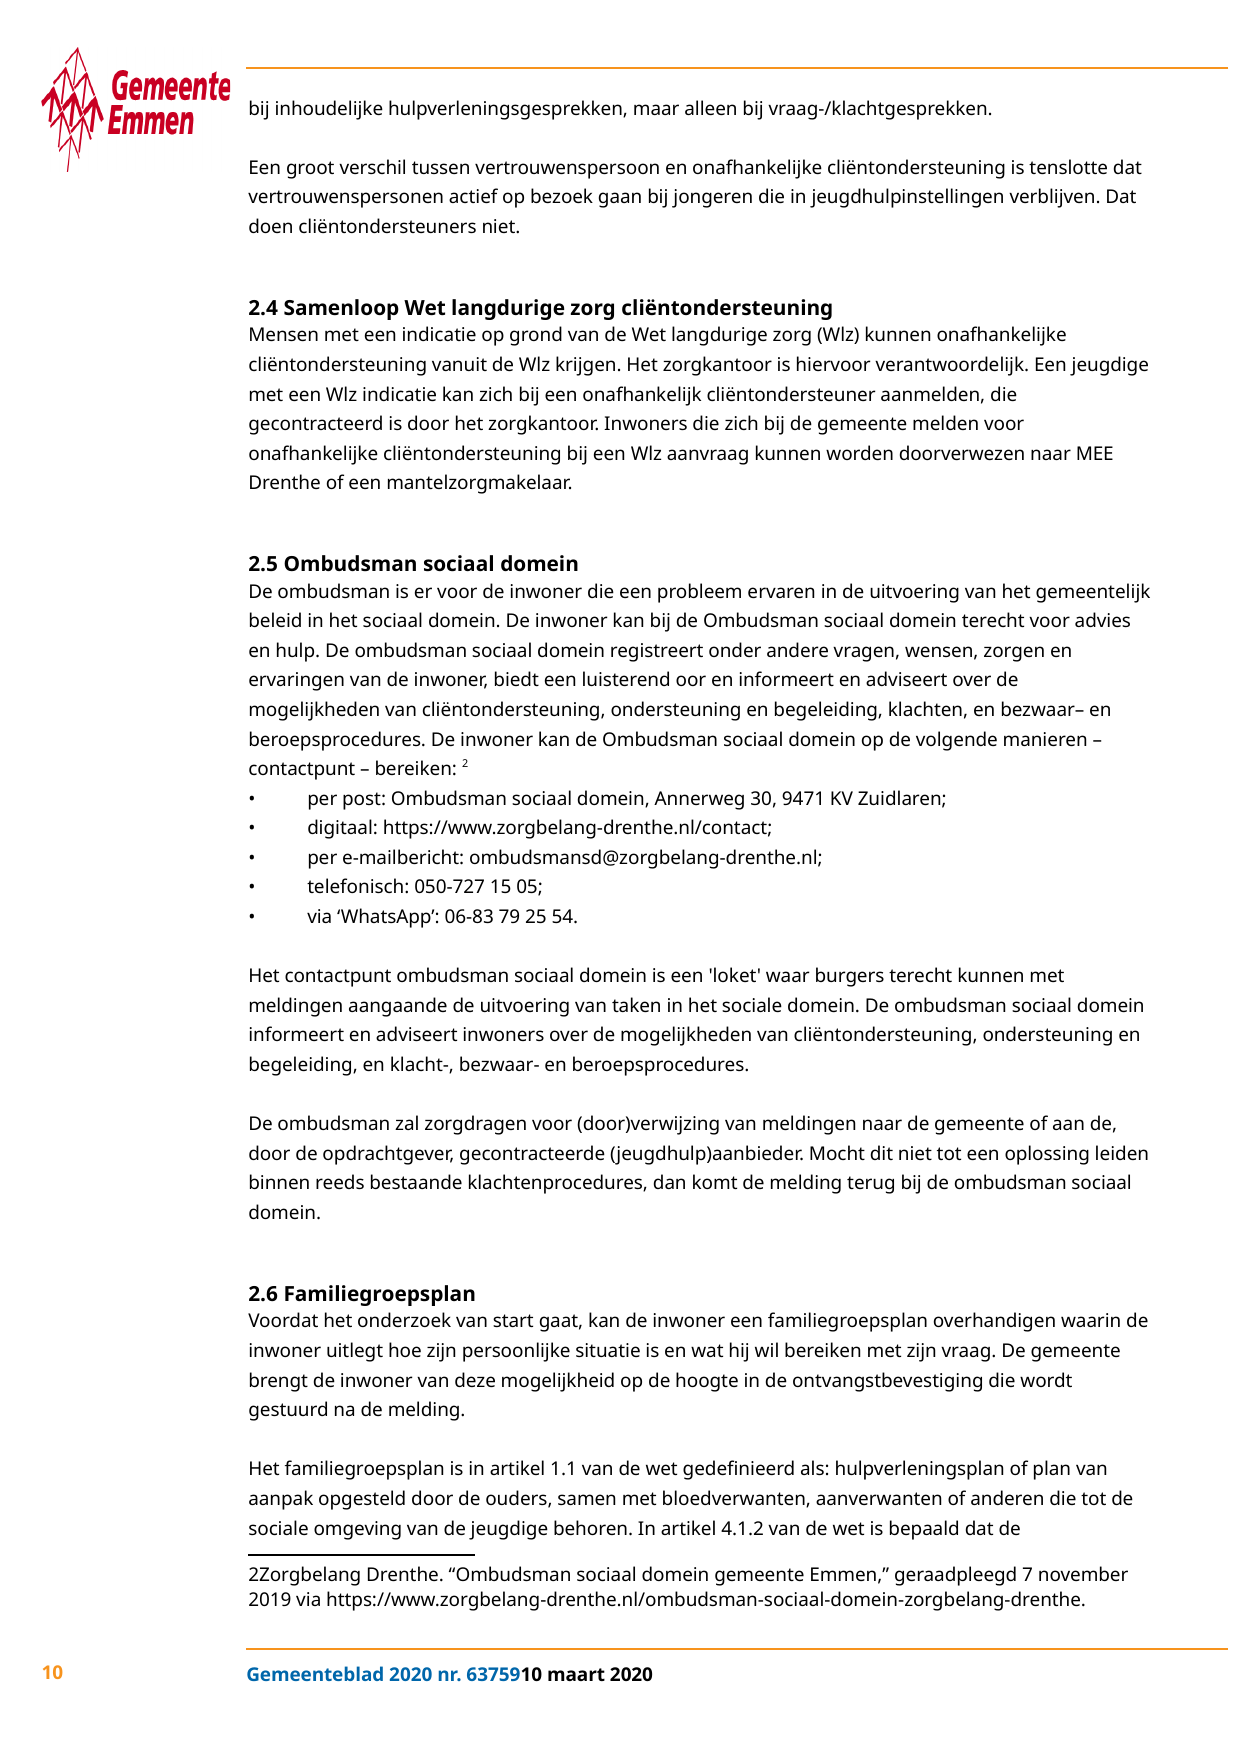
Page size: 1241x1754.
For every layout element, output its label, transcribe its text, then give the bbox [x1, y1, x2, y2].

text Voordat het onderzoek van start gaat, kan de inwoner een familiegroepsplan overhandigen waarin de inwoner uitlegt hoe zijn persoonlijke situatie is en wat hij wil bereiken met zijn vraag. De gemeente brengt de inwoner van deze mogelijkheid op de hoogte in de ontvangstbevestiging die wordt gestuurd na de melding. [248, 1308, 1152, 1422]
text binnen reeds bestaande klachtenprocedures, dan komt de melding terug bij de ombudsman sociaal [248, 1169, 1152, 1195]
text Mensen met een indicatie op grond van de Wet langdurige zorg (Wlz) kunnen onafhankelijke cliëntondersteuning vanuit de Wlz krijgen. Het zorgkantoor is hiervoor verantwoordelijk. Een jeugdige met een Wlz indicatie kan zich bij een onafhankelijk cliëntondersteuner aanmelden, die gecontracteerd is door het zorgkantoor. Inwoners die zich bij de gemeente melden voor onafhankelijke cliёntondersteuning bij een Wlz aanvraag kunnen worden doorverwezen naar MEE Drenthe of een mantelzorgmakelaar. [248, 322, 1152, 495]
list per post: Ombudsman sociaal domein, Annerweg 30, 9471 KV Zuidlaren; [248, 785, 1152, 811]
text 2.4 Samenloop Wet langdurige zorg cliëntondersteuning [248, 293, 1152, 322]
text bij inhoudelijke hulpverleningsgesprekken, maar alleen bij vraag-/klachtgesprekken. [248, 95, 1152, 121]
list per e-mailbericht: ombudsmansd@zorgbelang-drenthe.nl; [248, 844, 1152, 870]
list telefonisch: 050-727 15 05; [248, 874, 1152, 899]
text De ombudsman is er voor de inwoner die een probleem ervaren in de uitvoering van het gemeentelijk beleid in het sociaal domein. De inwoner kan bij de Ombudsman sociaal domein terecht voor advies en hulp. De ombudsman sociaal domein registreert onder andere vragen, wensen, zorgen en ervaringen van de inwoner, biedt een luisterend oor en informeert en adviseert over de mogelijkheden van cliëntondersteuning, ondersteuning en begeleiding, klachten, en bezwaar– en beroepsprocedures. De inwoner kan de Ombudsman sociaal domein op de volgende manieren – contactpunt – bereiken: [248, 578, 1152, 781]
text De ombudsman zal zorgdragen voor (door)verwijzing van meldingen naar de gemeente of aan de, [248, 1110, 1152, 1136]
list via ‘WhatsApp’: 06-83 79 25 54. [248, 903, 1152, 929]
text 2.5 Ombudsman sociaal domein [248, 549, 1152, 578]
text Het familiegroepsplan is in artikel 1.1 van de wet gedefinieerd als: hulpverleningsplan of plan van aanpak opgesteld door de ouders, samen met bloedverwanten, aanverwanten of anderen die tot de sociale omgeving van de jeugdige behoren. In artikel 4.1.2 van de wet is bepaald dat de [248, 1456, 1152, 1540]
text door de opdrachtgever, gecontracteerde (jeugdhulp)aanbieder. Mocht dit niet tot een oplossing leiden [248, 1140, 1152, 1166]
text Het contactpunt ombudsman sociaal domein is een 'loket' waar burgers terecht kunnen met meldingen aangaande de uitvoering van taken in het sociale domein. De ombudsman sociaal domein informeert en adviseert inwoners over de mogelijkheden van cliëntondersteuning, ondersteuning en begeleiding, en klacht-, bezwaar- en beroepsprocedures. [248, 962, 1152, 1077]
text Een groot verschil tussen vertrouwenspersoon en onafhankelijke cliëntondersteuning is tenslotte dat vertrouwenspersonen actief op bezoek gaan bij jongeren die in jeugdhulpinstellingen verblijven. Dat doen cliëntondersteuners niet. [248, 154, 1152, 239]
list digitaal: https://www.zorgbelang-drenthe.nl/contact; [248, 814, 1152, 840]
text Zorgbelang Drenthe. “Ombudsman sociaal domein gemeente Emmen,” geraadpleegd 7 november 2019 via https://www.zorgbelang-drenthe.nl/ombudsman-sociaal-domein-zorgbelang-drenthe. [248, 1561, 1152, 1612]
picture [41, 47, 231, 172]
text 2.6 Familiegroepsplan [248, 1279, 1152, 1308]
text domein. [248, 1199, 1152, 1225]
